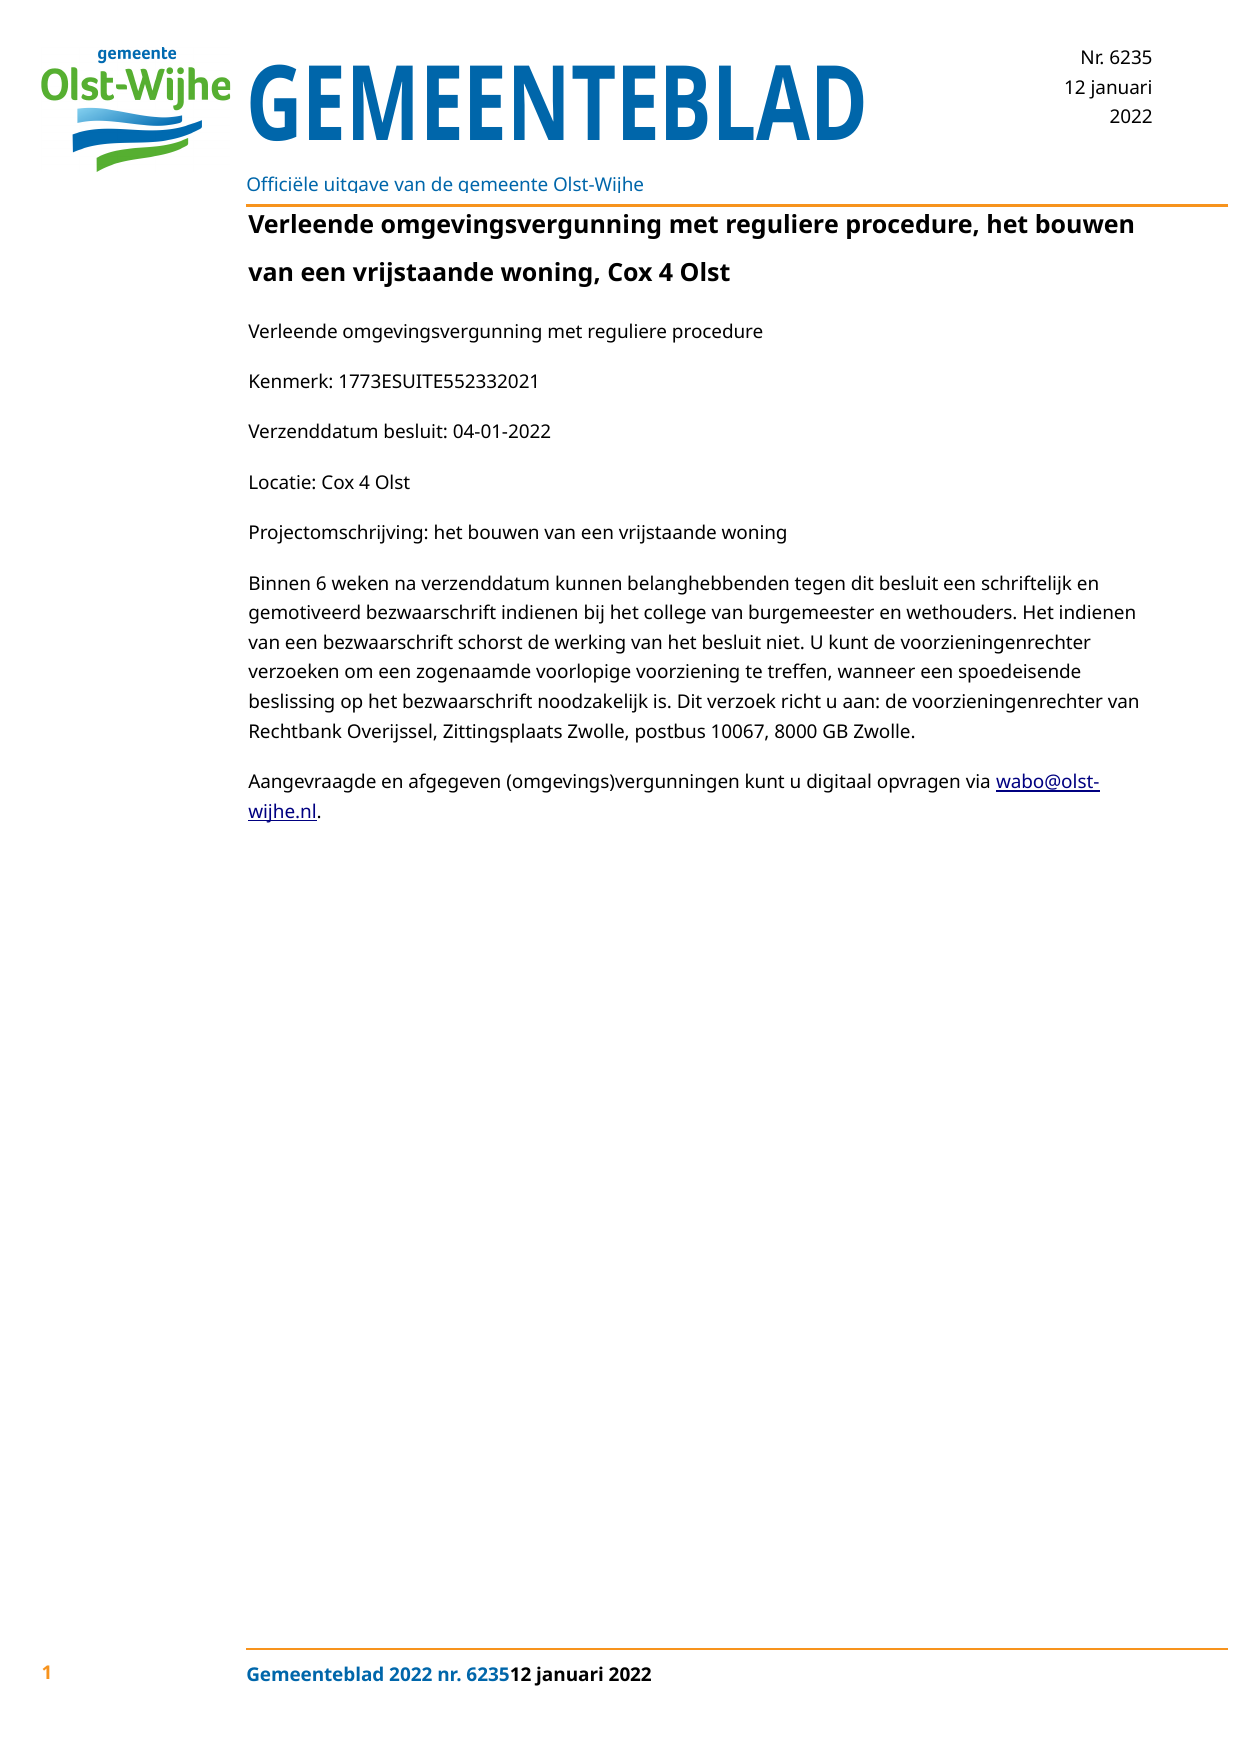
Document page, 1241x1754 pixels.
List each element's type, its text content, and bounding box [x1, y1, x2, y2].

picture [41, 47, 231, 172]
text Binnen 6 weken na verzenddatum kunnen belanghebbenden tegen dit besluit een schriftelijk en gemotiveerd bezwaarschrift indienen bij het college van burgemeester en wethouders. Het indienen van een bezwaarschrift schorst de werking van het besluit niet. U kunt de voorzieningenrechter verzoeken om een zogenaamde voorlopige voorziening te treffen, wanneer een spoedeisende beslissing op het bezwaarschrift noodzakelijk is. Dit verzoek richt u aan: de voorzieningenrechter van Rechtbank Overijssel, Zittingsplaats Zwolle, postbus 10067, 8000 GB Zwolle. [248, 570, 1152, 744]
text Verleende omgevingsvergunning met reguliere procedure, het bouwen van een vrijstaande woning, Cox 4 Olst [248, 207, 1152, 288]
text Kenmerk: 1773ESUITE552332021 [248, 368, 1152, 394]
text Verzenddatum besluit: 04-01-2022 [248, 419, 1152, 444]
text Aangevraagde en afgegeven (omgevings)vergunningen kunt u digitaal opvragen via wabo@olst-wijhe.nl. [248, 768, 1152, 824]
text Locatie: Cox 4 Olst [248, 469, 1152, 495]
text Verleende omgevingsvergunning met reguliere procedure [248, 318, 1152, 344]
text Projectomschrijving: het bouwen van een vrijstaande woning [248, 519, 1152, 545]
